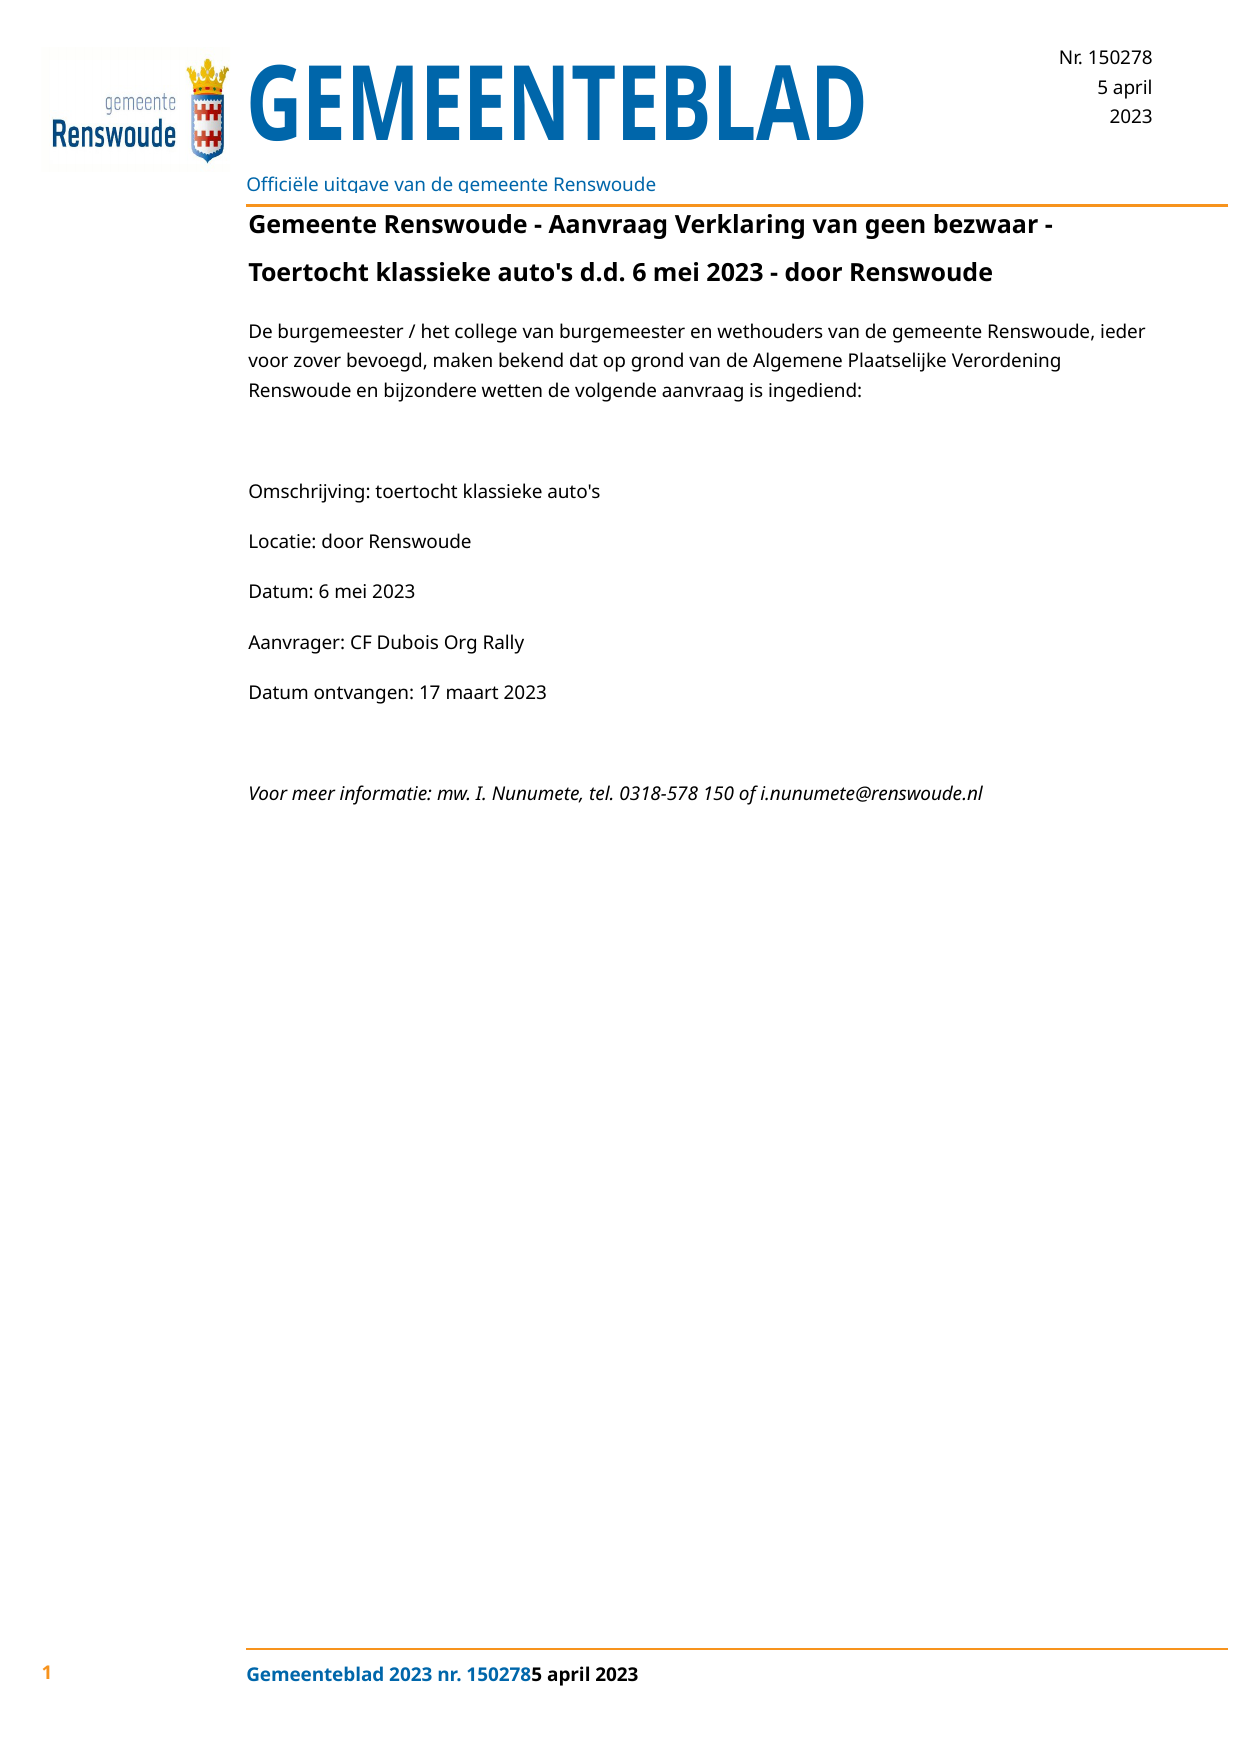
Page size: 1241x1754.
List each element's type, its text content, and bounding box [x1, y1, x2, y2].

text Omschrijving: toertocht klassieke auto's [248, 478, 1152, 504]
text Datum ontvangen: 17 maart 2023 [248, 679, 1152, 705]
picture [41, 47, 231, 172]
text Voor meer informatie: mw. I. Nunumete, tel. 0318-578 150 of i.nunumete@renswoude.nl [248, 780, 1152, 806]
text Gemeente Renswoude - Aanvraag Verklaring van geen bezwaar - Toertocht klassieke auto's d.d. 6 mei 2023 - door Renswoude [248, 207, 1152, 288]
text Aanvrager: CF Dubois Org Rally [248, 629, 1152, 655]
text Locatie: door Renswoude [248, 528, 1152, 554]
text Datum: 6 mei 2023 [248, 579, 1152, 604]
text De burgemeester / het college van burgemeester en wethouders van de gemeente Renswoude, ieder voor zover bevoegd, maken bekend dat op grond van de Algemene Plaatselijke Verordening Renswoude en bijzondere wetten de volgende aanvraag is ingediend: [248, 318, 1152, 403]
